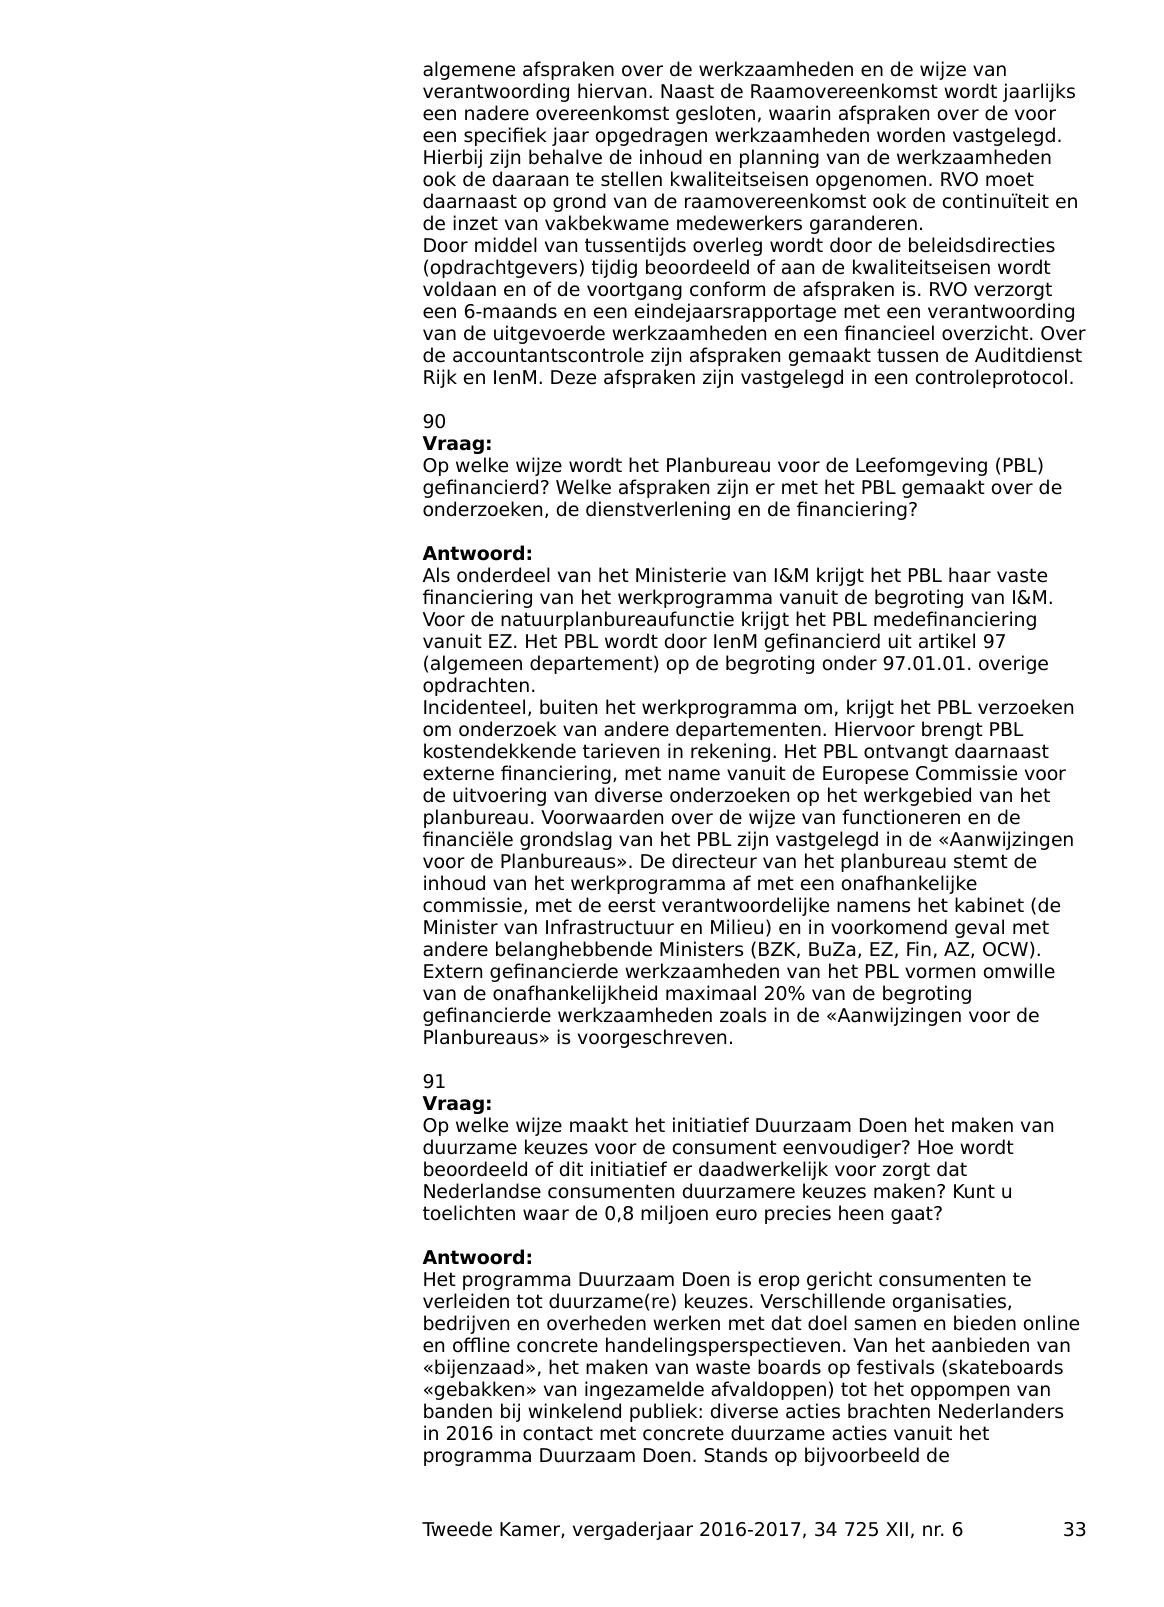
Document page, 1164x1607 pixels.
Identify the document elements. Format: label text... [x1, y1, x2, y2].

text Vraag: [422, 433, 1087, 455]
text Vraag: [422, 1093, 1087, 1115]
text Antwoord: [422, 1247, 1087, 1269]
text Op welke wijze wordt het Planbureau voor de Leefomgeving (PBL) gefinancierd? Welke afspraken zijn er met het PBL gemaakt over de onderzoeken, de dienstverlening en de financiering? [422, 455, 1087, 521]
text Op welke wijze maakt het initiatief Duurzaam Doen het maken van duurzame keuzes voor de consument eenvoudiger? Hoe wordt beoordeeld of dit initiatief er daadwerkelijk voor zorgt dat Nederlandse consumenten duurzamere keuzes maken? Kunt u toelichten waar de 0,8 miljoen euro precies heen gaat? [422, 1115, 1087, 1224]
text 91 [422, 1071, 1087, 1093]
text Incidenteel, buiten het werkprogramma om, krijgt het PBL verzoeken om onderzoek van andere departementen. Hiervoor brengt PBL kostendekkende tarieven in rekening. Het PBL ontvangt daarnaast externe financiering, met name vanuit de Europese Commissie voor de uitvoering van diverse onderzoeken op het werkgebied van het planbureau. Voorwaarden over de wijze van functioneren en de financiële grondslag van het PBL zijn vastgelegd in de «Aanwijzingen voor de Planbureaus». De directeur van het planbureau stemt de inhoud van het werkprogramma af met een onafhankelijke commissie, met de eerst verantwoordelijke namens het kabinet (de Minister van Infrastructuur en Milieu) en in voorkomend geval met andere belanghebbende Ministers (BZK, BuZa, EZ, Fin, AZ, OCW). Extern gefinancierde werkzaamheden van het PBL vormen omwille van de onafhankelijkheid maximaal 20% van de begroting gefinancierde werkzaamheden zoals in de «Aanwijzingen voor de Planbureaus» is voorgeschreven. [422, 697, 1087, 1048]
text Antwoord: [422, 543, 1087, 565]
text Het programma Duurzaam Doen is erop gericht consumenten te verleiden tot duurzame(re) keuzes. Verschillende organisaties, bedrijven en overheden werken met dat doel samen en bieden online en offline concrete handelingsperspectieven. Van het aanbieden van «bijenzaad», het maken van waste boards op festivals (skateboards «gebakken» van ingezamelde afvaldoppen) tot het oppompen van banden bij winkelend publiek: diverse acties brachten Nederlanders in 2016 in contact met concrete duurzame acties vanuit het programma Duurzaam Doen. Stands op bijvoorbeeld de [422, 1269, 1087, 1467]
text algemene afspraken over de werkzaamheden en de wijze van verantwoording hiervan. Naast de Raamovereenkomst wordt jaarlijks een nadere overeenkomst gesloten, waarin afspraken over de voor een specifiek jaar opgedragen werkzaamheden worden vastgelegd. Hierbij zijn behalve de inhoud en planning van de werkzaamheden ook de daaraan te stellen kwaliteitseisen opgenomen. RVO moet daarnaast op grond van de raamovereenkomst ook de continuïteit en de inzet van vakbekwame medewerkers garanderen. [422, 59, 1087, 235]
text Door middel van tussentijds overleg wordt door de beleidsdirecties (opdrachtgevers) tijdig beoordeeld of aan de kwaliteitseisen wordt voldaan en of de voortgang conform de afspraken is. RVO verzorgt een 6-maands en een eindejaarsrapportage met een verantwoording van de uitgevoerde werkzaamheden en een financieel overzicht. Over de accountantscontrole zijn afspraken gemaakt tussen de Auditdienst Rijk en IenM. Deze afspraken zijn vastgelegd in een controleprotocol. [422, 235, 1087, 389]
text Als onderdeel van het Ministerie van I&M krijgt het PBL haar vaste financiering van het werkprogramma vanuit de begroting van I&M. Voor de natuurplanbureaufunctie krijgt het PBL medefinanciering vanuit EZ. Het PBL wordt door IenM gefinancierd uit artikel 97 (algemeen departement) op de begroting onder 97.01.01. overige opdrachten. [422, 565, 1087, 697]
text 90 [422, 411, 1087, 433]
